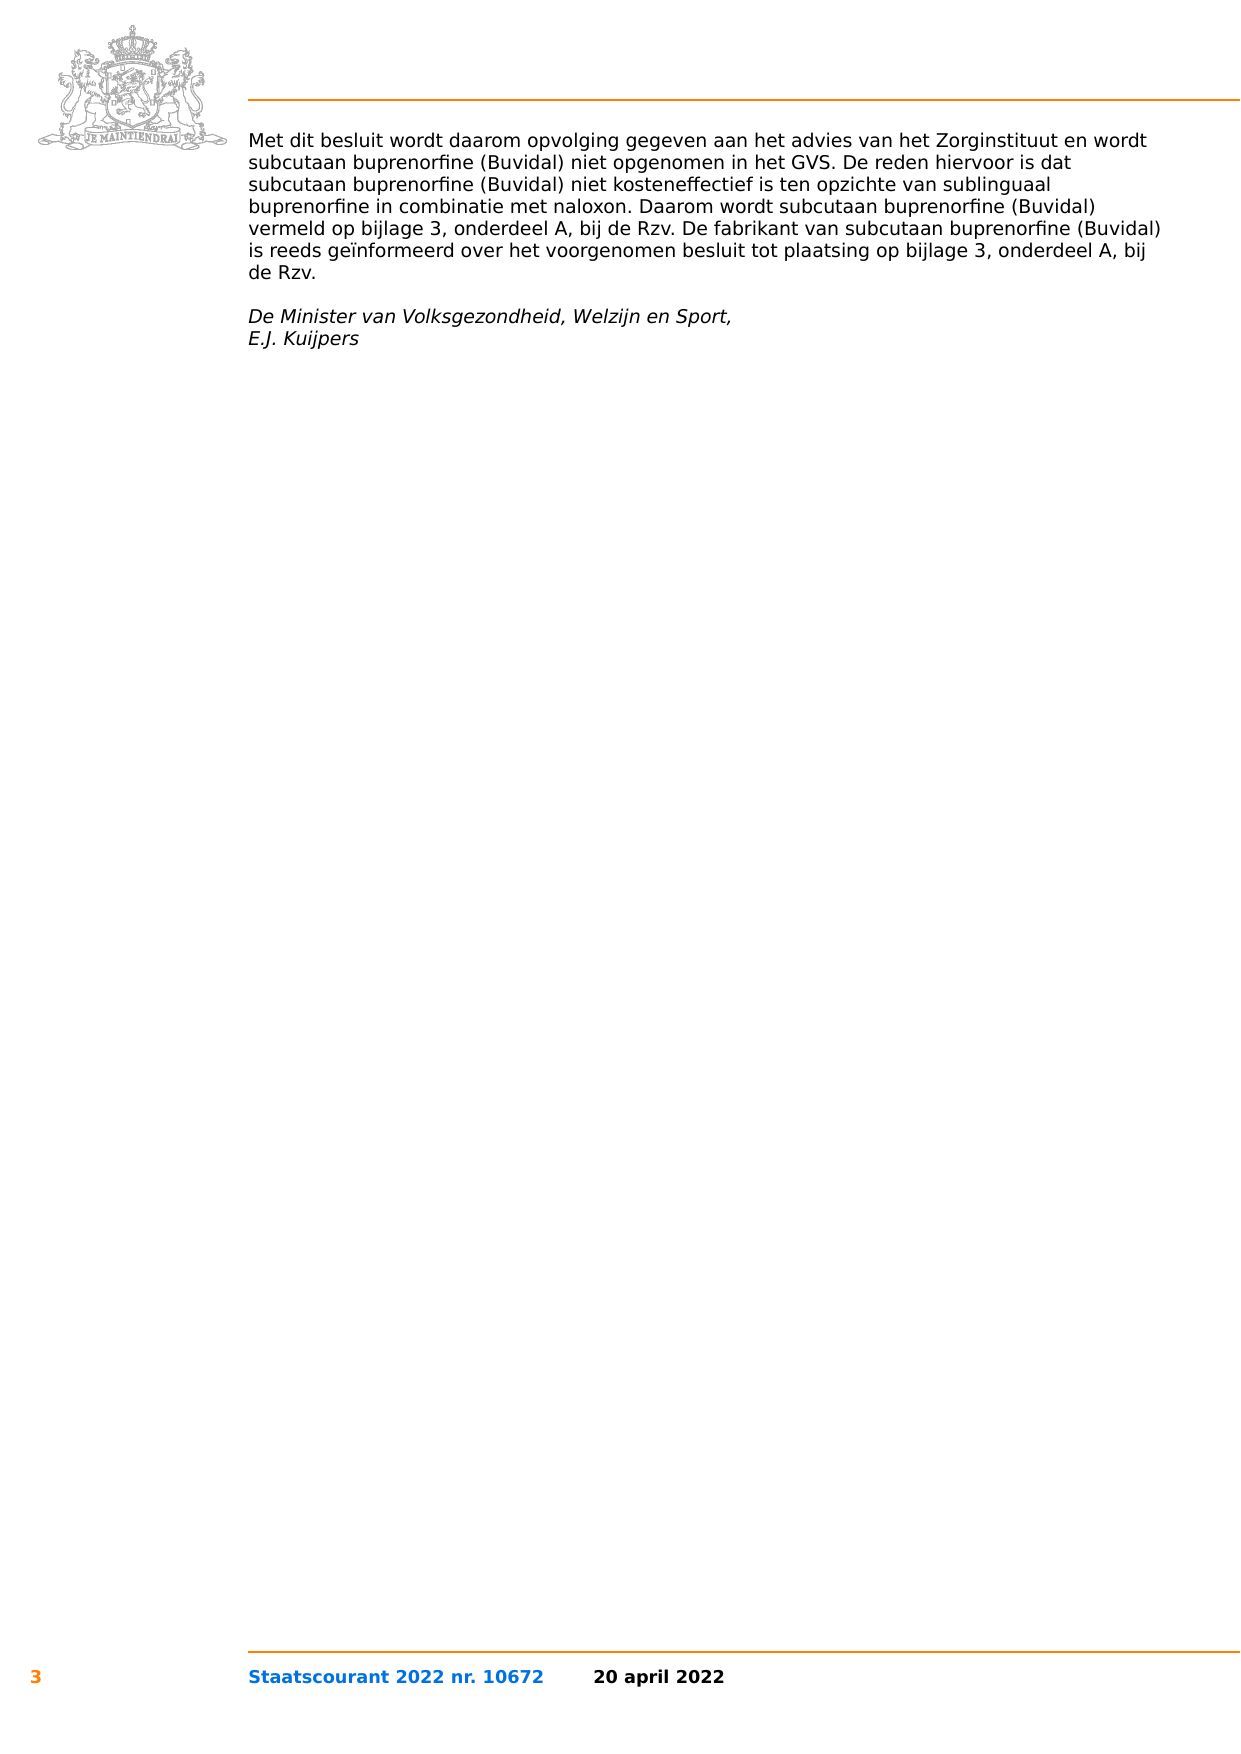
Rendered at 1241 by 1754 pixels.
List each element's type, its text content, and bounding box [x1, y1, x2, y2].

text De Minister van Volksgezondheid, Welzijn en Sport, E.J. Kuijpers [248, 306, 1163, 349]
text Met dit besluit wordt daarom opvolging gegeven aan het advies van het Zorginstituut en wordt subcutaan buprenorfine (Buvidal) niet opgenomen in het GVS. De reden hiervoor is dat subcutaan buprenorfine (Buvidal) niet kosteneffectief is ten opzichte van sublinguaal buprenorfine in combinatie met naloxon. Daarom wordt subcutaan buprenorfine (Buvidal) vermeld op bijlage 3, onderdeel A, bij de Rzv. De fabrikant van subcutaan buprenorfine (Buvidal) is reeds geïnformeerd over het voorgenomen besluit tot plaatsing op bijlage 3, onderdeel A, bij de Rzv. [248, 130, 1163, 284]
picture [38, 25, 227, 150]
